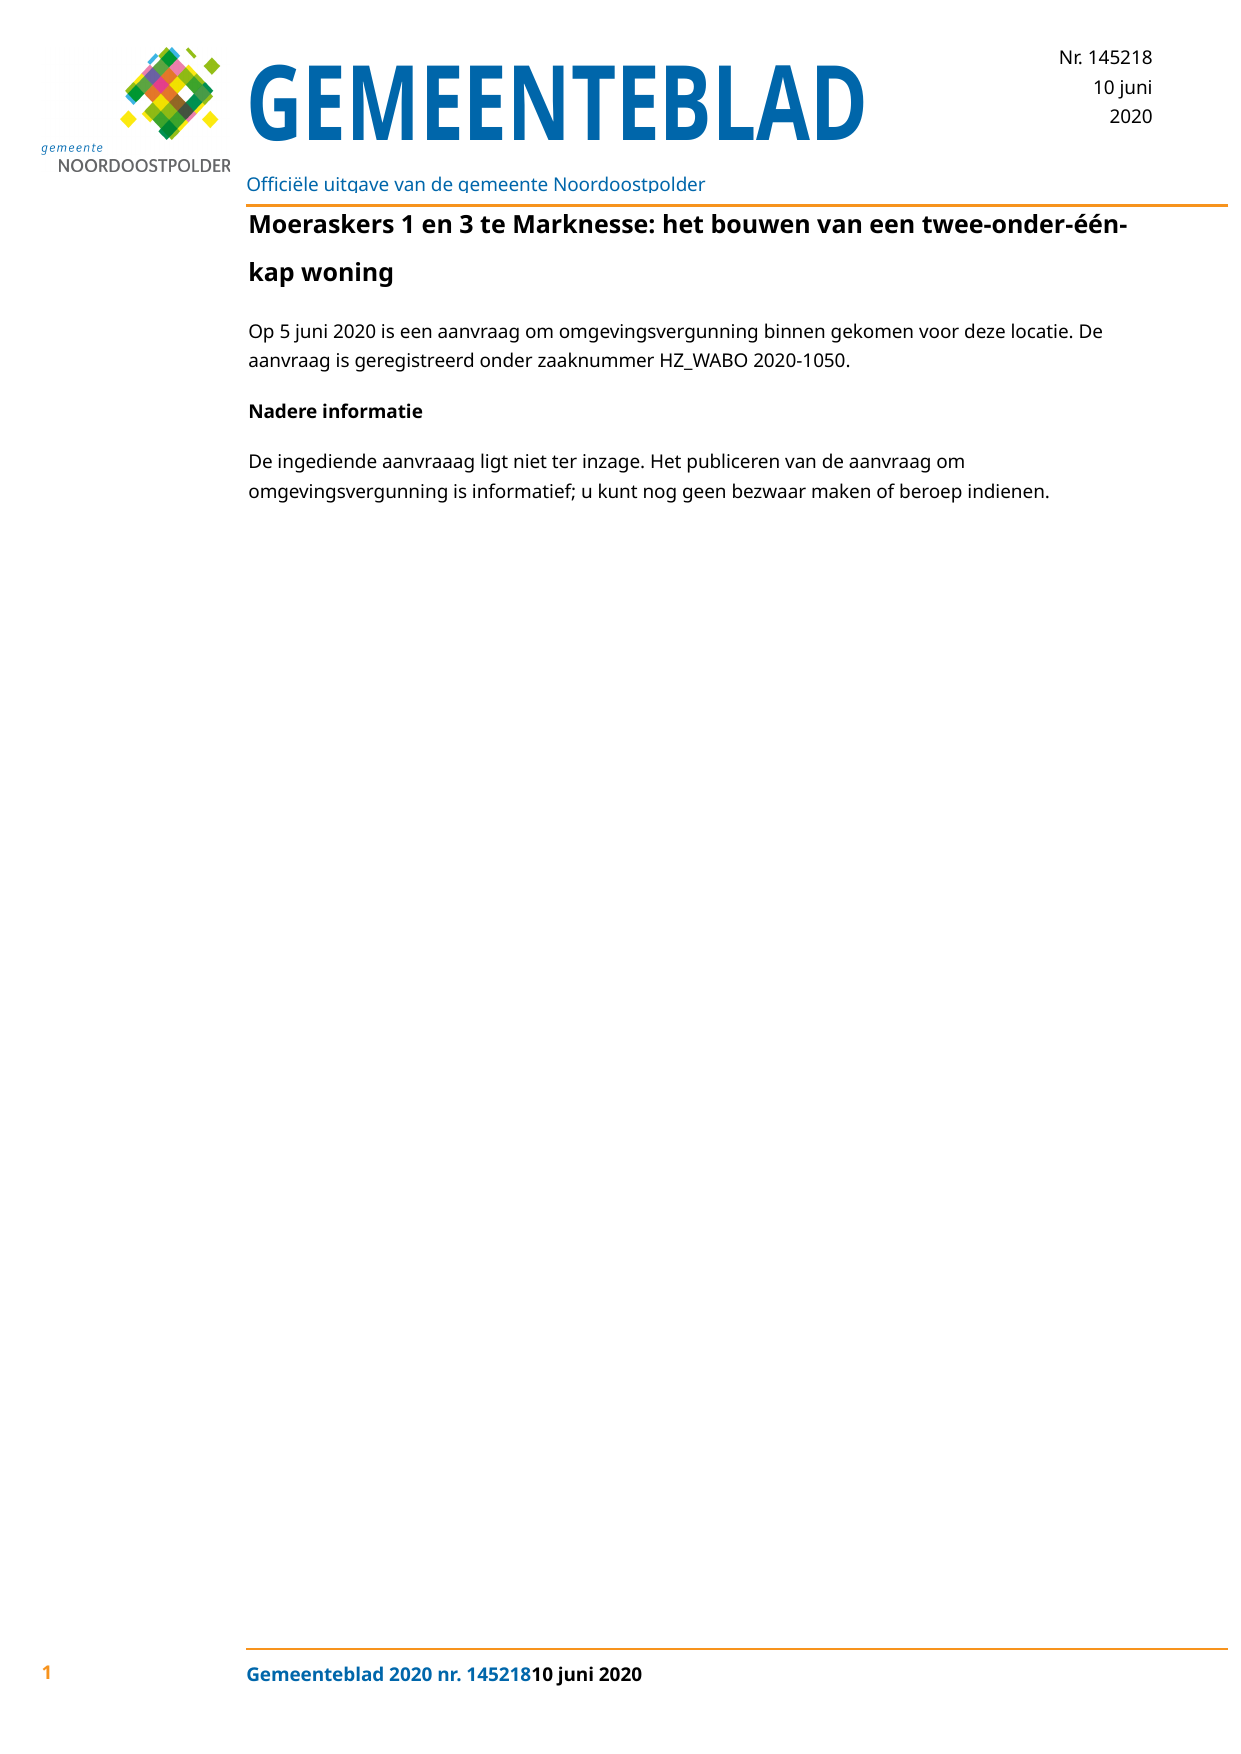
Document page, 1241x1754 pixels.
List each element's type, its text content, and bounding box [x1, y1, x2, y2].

text Op 5 juni 2020 is een aanvraag om omgevingsvergunning binnen gekomen voor deze locatie. De aanvraag is geregistreerd onder zaaknummer HZ_WABO 2020-1050. [248, 318, 1152, 373]
text Nadere informatie [248, 398, 1152, 424]
text De ingediende aanvraaag ligt niet ter inzage. Het publiceren van de aanvraag om omgevingsvergunning is informatief; u kunt nog geen bezwaar maken of beroep indienen. [248, 448, 1152, 504]
picture [41, 47, 231, 172]
text Moeraskers 1 en 3 te Marknesse: het bouwen van een twee-onder-één-kap woning [248, 207, 1152, 288]
